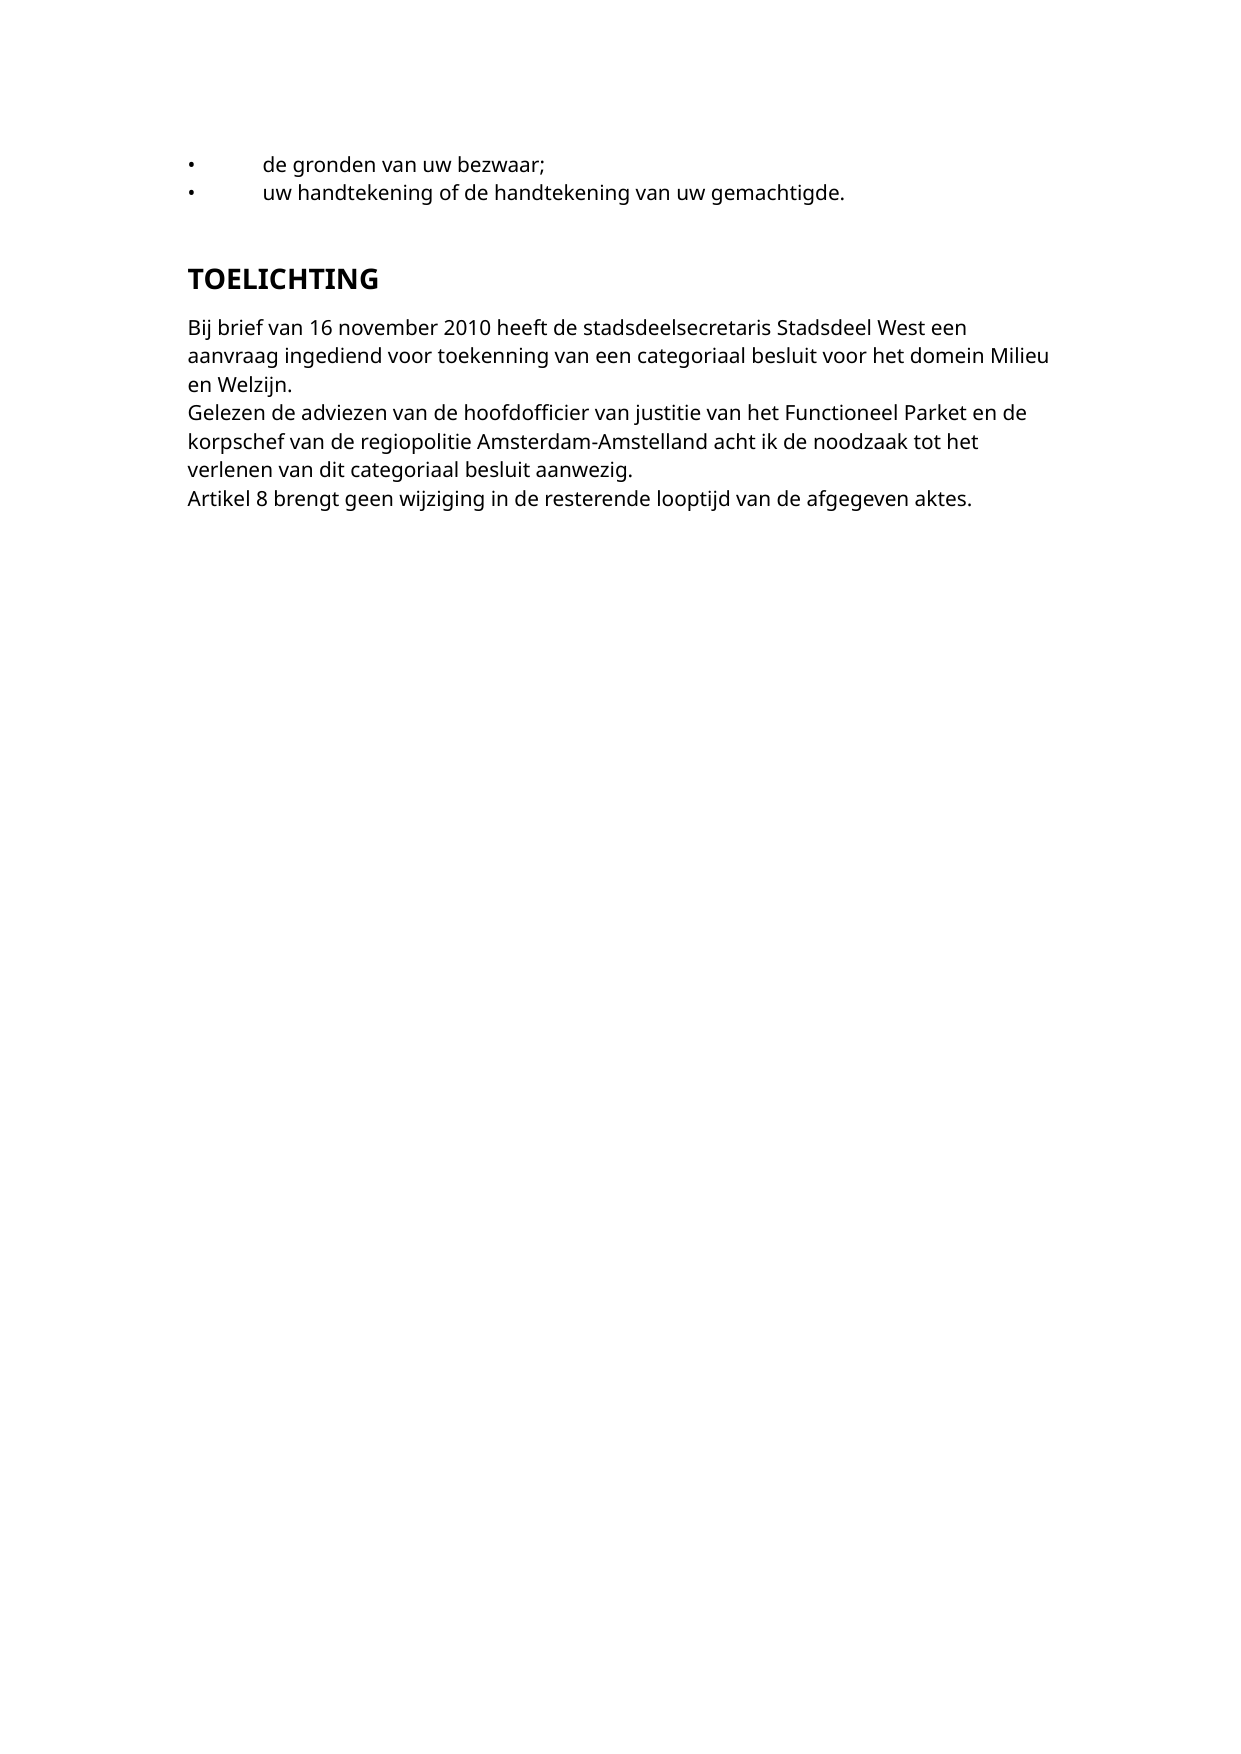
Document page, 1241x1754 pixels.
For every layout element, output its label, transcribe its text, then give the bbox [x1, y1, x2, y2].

subtitle TOELICHTING [187, 259, 1053, 298]
list de gronden van uw bezwaar; [187, 150, 1053, 178]
text Bij brief van 16 november 2010 heeft de stadsdeelsecretaris Stadsdeel West een aanvraag ingediend voor toekenning van een categoriaal besluit voor het domein Milieu en Welzijn. [187, 313, 1053, 398]
text Artikel 8 brengt geen wijziging in de resterende looptijd van de afgegeven aktes. [187, 484, 1053, 512]
text Gelezen de adviezen van de hoofdofficier van justitie van het Functioneel Parket en de korpschef van de regiopolitie Amsterdam-Amstelland acht ik de noodzaak tot het verlenen van dit categoriaal besluit aanwezig. [187, 398, 1053, 484]
list uw handtekening of de handtekening van uw gemachtigde. [187, 178, 1053, 207]
